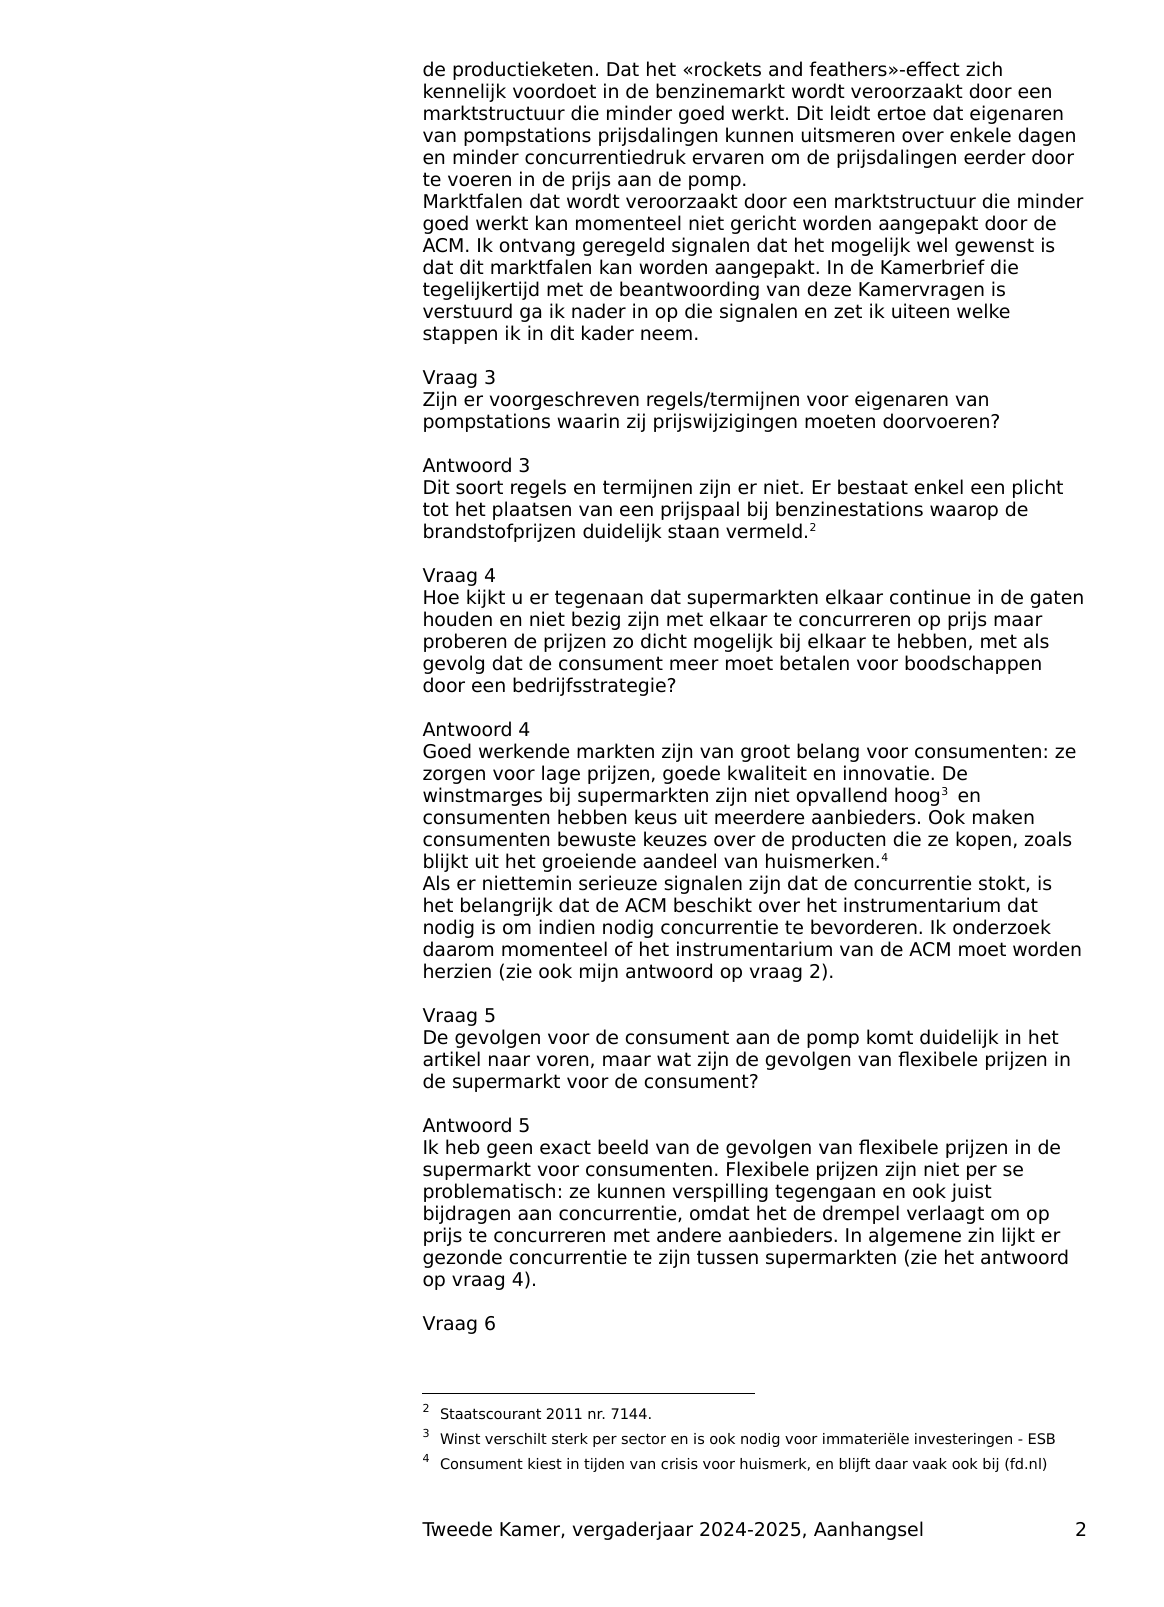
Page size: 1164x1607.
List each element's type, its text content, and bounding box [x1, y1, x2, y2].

text Vraag 4 [422, 565, 1087, 587]
text Als er niettemin serieuze signalen zijn dat de concurrentie stokt, is het belangrijk dat de ACM beschikt over het instrumentarium dat nodig is om indien nodig concurrentie te bevorderen. Ik onderzoek daarom momenteel of het instrumentarium van de ACM moet worden herzien (zie ook mijn antwoord op vraag 2). [422, 873, 1087, 983]
text Vraag 5 [422, 1005, 1087, 1027]
text Vraag 6 [422, 1313, 1087, 1335]
text De gevolgen voor de consument aan de pomp komt duidelijk in het artikel naar voren, maar wat zijn de gevolgen van flexibele prijzen in de supermarkt voor de consument? [422, 1027, 1087, 1093]
text Zijn er voorgeschreven regels/termijnen voor eigenaren van pompstations waarin zij prijswijzigingen moeten doorvoeren? [422, 389, 1087, 433]
text Dit soort regels en termijnen zijn er niet. Er bestaat enkel een plicht tot het plaatsen van een prijspaal bij benzinestations waarop de brandstofprijzen duidelijk staan vermeld. [422, 477, 1087, 543]
text Marktfalen dat wordt veroorzaakt door een marktstructuur die minder goed werkt kan momenteel niet gericht worden aangepakt door de ACM. Ik ontvang geregeld signalen dat het mogelijk wel gewenst is dat dit marktfalen kan worden aangepakt. In de Kamerbrief die tegelijkertijd met de beantwoording van deze Kamervragen is verstuurd ga ik nader in op die signalen en zet ik uiteen welke stappen ik in dit kader neem. [422, 191, 1087, 345]
text Antwoord 4 [422, 719, 1087, 741]
text Vraag 3 [422, 367, 1087, 389]
text Goed werkende markten zijn van groot belang voor consumenten: ze zorgen voor lage prijzen, goede kwaliteit en innovatie. De winstmarges bij supermarkten zijn niet opvallend hoog en consumenten hebben keus uit meerdere aanbieders. Ook maken consumenten bewuste keuzes over de producten die ze kopen, zoals blijkt uit het groeiende aandeel van huismerken. [422, 741, 1087, 873]
text Winst verschilt sterk per sector en is ook nodig voor immateriële investeringen - ESB [422, 1427, 1087, 1449]
text Antwoord 3 [422, 455, 1087, 477]
text Antwoord 5 [422, 1115, 1087, 1137]
text Ik heb geen exact beeld van de gevolgen van flexibele prijzen in de supermarkt voor consumenten. Flexibele prijzen zijn niet per se problematisch: ze kunnen verspilling tegengaan en ook juist bijdragen aan concurrentie, omdat het de drempel verlaagt om op prijs te concurreren met andere aanbieders. In algemene zin lijkt er gezonde concurrentie te zijn tussen supermarkten (zie het antwoord op vraag 4). [422, 1137, 1087, 1291]
text Staatscourant 2011 nr. 7144. [422, 1402, 1087, 1424]
text Hoe kijkt u er tegenaan dat supermarkten elkaar continue in de gaten houden en niet bezig zijn met elkaar te concurreren op prijs maar proberen de prijzen zo dicht mogelijk bij elkaar te hebben, met als gevolg dat de consument meer moet betalen voor boodschappen door een bedrijfsstrategie? [422, 587, 1087, 697]
text Consument kiest in tijden van crisis voor huismerk, en blijft daar vaak ook bij (fd.nl) [422, 1452, 1087, 1474]
text de productieketen. Dat het «rockets and feathers»-effect zich kennelijk voordoet in de benzinemarkt wordt veroorzaakt door een marktstructuur die minder goed werkt. Dit leidt ertoe dat eigenaren van pompstations prijsdalingen kunnen uitsmeren over enkele dagen en minder concurrentiedruk ervaren om de prijsdalingen eerder door te voeren in de prijs aan de pomp. [422, 59, 1087, 191]
